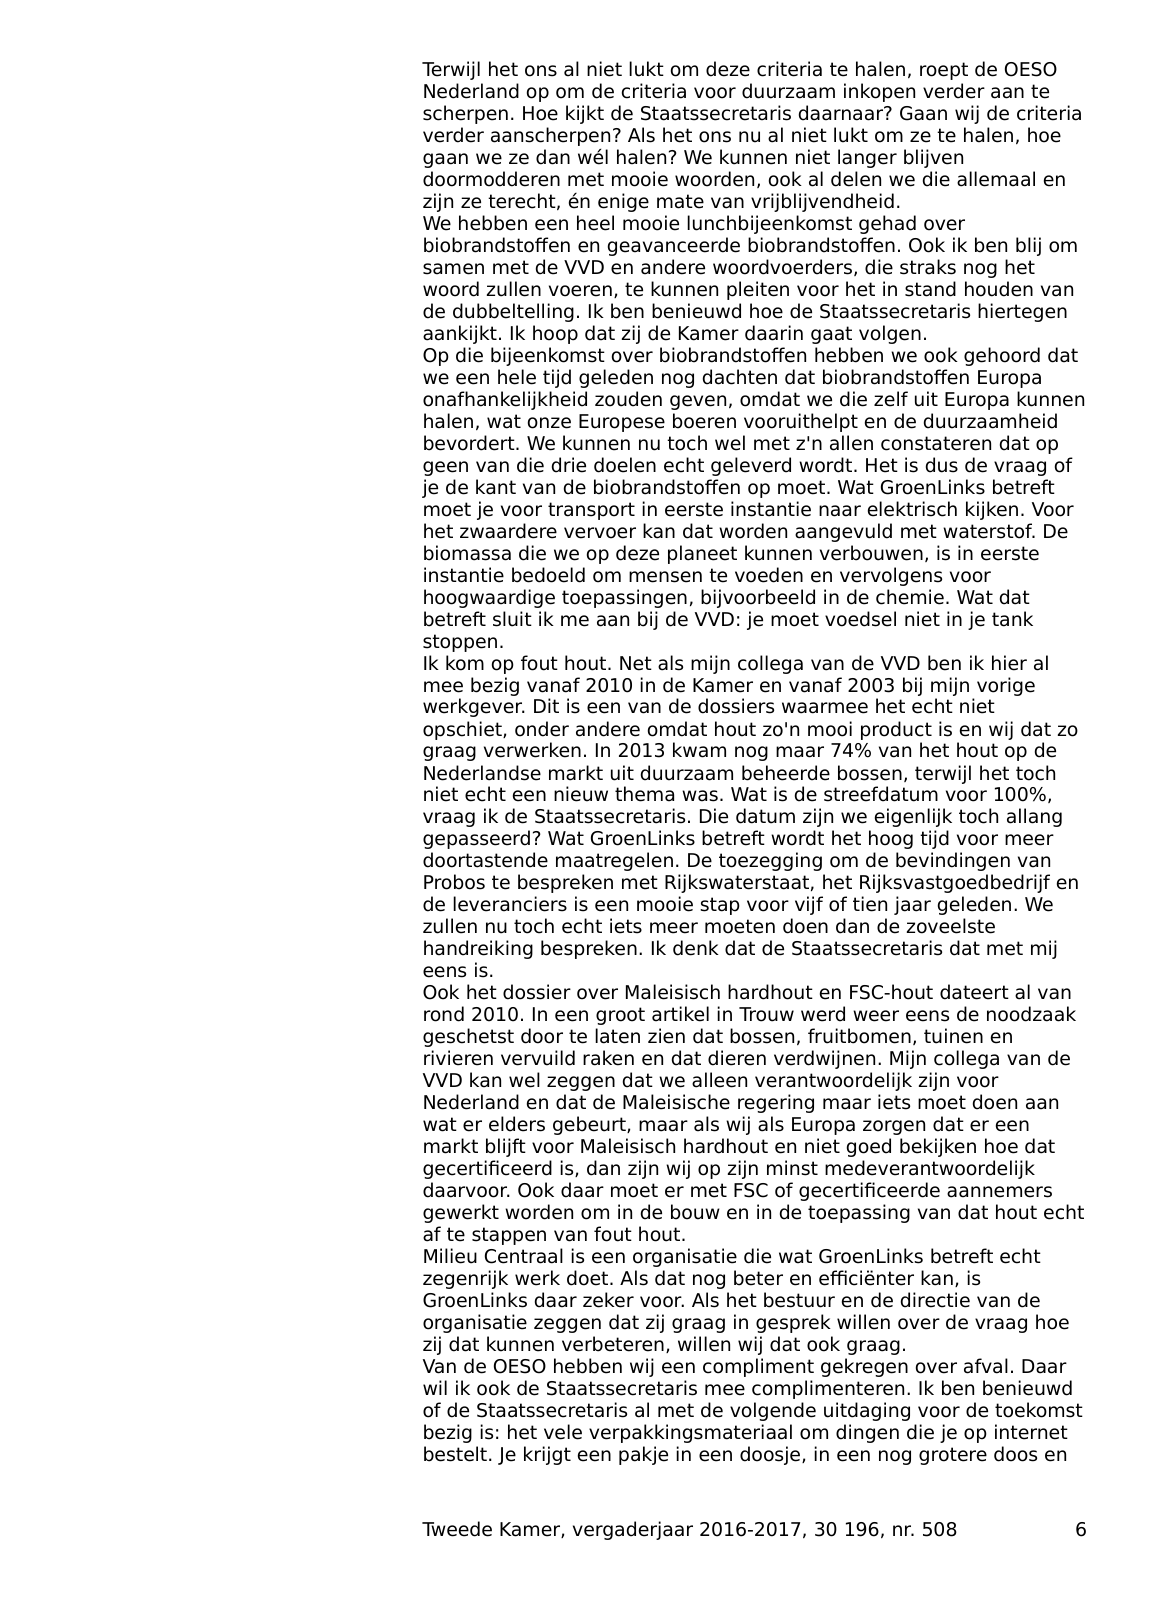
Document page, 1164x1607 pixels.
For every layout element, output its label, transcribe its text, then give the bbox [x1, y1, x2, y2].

text Terwijl het ons al niet lukt om deze criteria te halen, roept de OESO Nederland op om de criteria voor duurzaam inkopen verder aan te scherpen. Hoe kijkt de Staatssecretaris daarnaar? Gaan wij de criteria verder aanscherpen? Als het ons nu al niet lukt om ze te halen, hoe gaan we ze dan wél halen? We kunnen niet langer blijven doormodderen met mooie woorden, ook al delen we die allemaal en zijn ze terecht, én enige mate van vrijblijvendheid. [422, 59, 1087, 213]
text We hebben een heel mooie lunchbijeenkomst gehad over biobrandstoffen en geavanceerde biobrandstoffen. Ook ik ben blij om samen met de VVD en andere woordvoerders, die straks nog het woord zullen voeren, te kunnen pleiten voor het in stand houden van de dubbeltelling. Ik ben benieuwd hoe de Staatssecretaris hiertegen aankijkt. Ik hoop dat zij de Kamer daarin gaat volgen. [422, 213, 1087, 345]
text Ook het dossier over Maleisisch hardhout en FSC-hout dateert al van rond 2010. In een groot artikel in Trouw werd weer eens de noodzaak geschetst door te laten zien dat bossen, fruitbomen, tuinen en rivieren vervuild raken en dat dieren verdwijnen. Mijn collega van de VVD kan wel zeggen dat we alleen verantwoordelijk zijn voor Nederland en dat de Maleisische regering maar iets moet doen aan wat er elders gebeurt, maar als wij als Europa zorgen dat er een markt blijft voor Maleisisch hardhout en niet goed bekijken hoe dat gecertificeerd is, dan zijn wij op zijn minst medeverantwoordelijk daarvoor. Ook daar moet er met FSC of gecertificeerde aannemers gewerkt worden om in de bouw en in de toepassing van dat hout echt af te stappen van fout hout. [422, 982, 1087, 1246]
text Van de OESO hebben wij een compliment gekregen over afval. Daar wil ik ook de Staatssecretaris mee complimenteren. Ik ben benieuwd of de Staatssecretaris al met de volgende uitdaging voor de toekomst bezig is: het vele verpakkingsmateriaal om dingen die je op internet bestelt. Je krijgt een pakje in een doosje, in een nog grotere doos en [422, 1356, 1087, 1466]
text Ik kom op fout hout. Net als mijn collega van de VVD ben ik hier al mee bezig vanaf 2010 in de Kamer en vanaf 2003 bij mijn vorige werkgever. Dit is een van de dossiers waarmee het echt niet opschiet, onder andere omdat hout zo'n mooi product is en wij dat zo graag verwerken. In 2013 kwam nog maar 74% van het hout op de Nederlandse markt uit duurzaam beheerde bossen, terwijl het toch niet echt een nieuw thema was. Wat is de streefdatum voor 100%, vraag ik de Staatssecretaris. Die datum zijn we eigenlijk toch allang gepasseerd? Wat GroenLinks betreft wordt het hoog tijd voor meer doortastende maatregelen. De toezegging om de bevindingen van Probos te bespreken met Rijkswaterstaat, het Rijksvastgoedbedrijf en de leveranciers is een mooie stap voor vijf of tien jaar geleden. We zullen nu toch echt iets meer moeten doen dan de zoveelste handreiking bespreken. Ik denk dat de Staatssecretaris dat met mij eens is. [422, 652, 1087, 982]
text Op die bijeenkomst over biobrandstoffen hebben we ook gehoord dat we een hele tijd geleden nog dachten dat biobrandstoffen Europa onafhankelijkheid zouden geven, omdat we die zelf uit Europa kunnen halen, wat onze Europese boeren vooruithelpt en de duurzaamheid bevordert. We kunnen nu toch wel met z'n allen constateren dat op geen van die drie doelen echt geleverd wordt. Het is dus de vraag of je de kant van de biobrandstoffen op moet. Wat GroenLinks betreft moet je voor transport in eerste instantie naar elektrisch kijken. Voor het zwaardere vervoer kan dat worden aangevuld met waterstof. De biomassa die we op deze planeet kunnen verbouwen, is in eerste instantie bedoeld om mensen te voeden en vervolgens voor hoogwaardige toepassingen, bijvoorbeeld in de chemie. Wat dat betreft sluit ik me aan bij de VVD: je moet voedsel niet in je tank stoppen. [422, 345, 1087, 652]
text Milieu Centraal is een organisatie die wat GroenLinks betreft echt zegenrijk werk doet. Als dat nog beter en efficiënter kan, is GroenLinks daar zeker voor. Als het bestuur en de directie van de organisatie zeggen dat zij graag in gesprek willen over de vraag hoe zij dat kunnen verbeteren, willen wij dat ook graag. [422, 1246, 1087, 1356]
